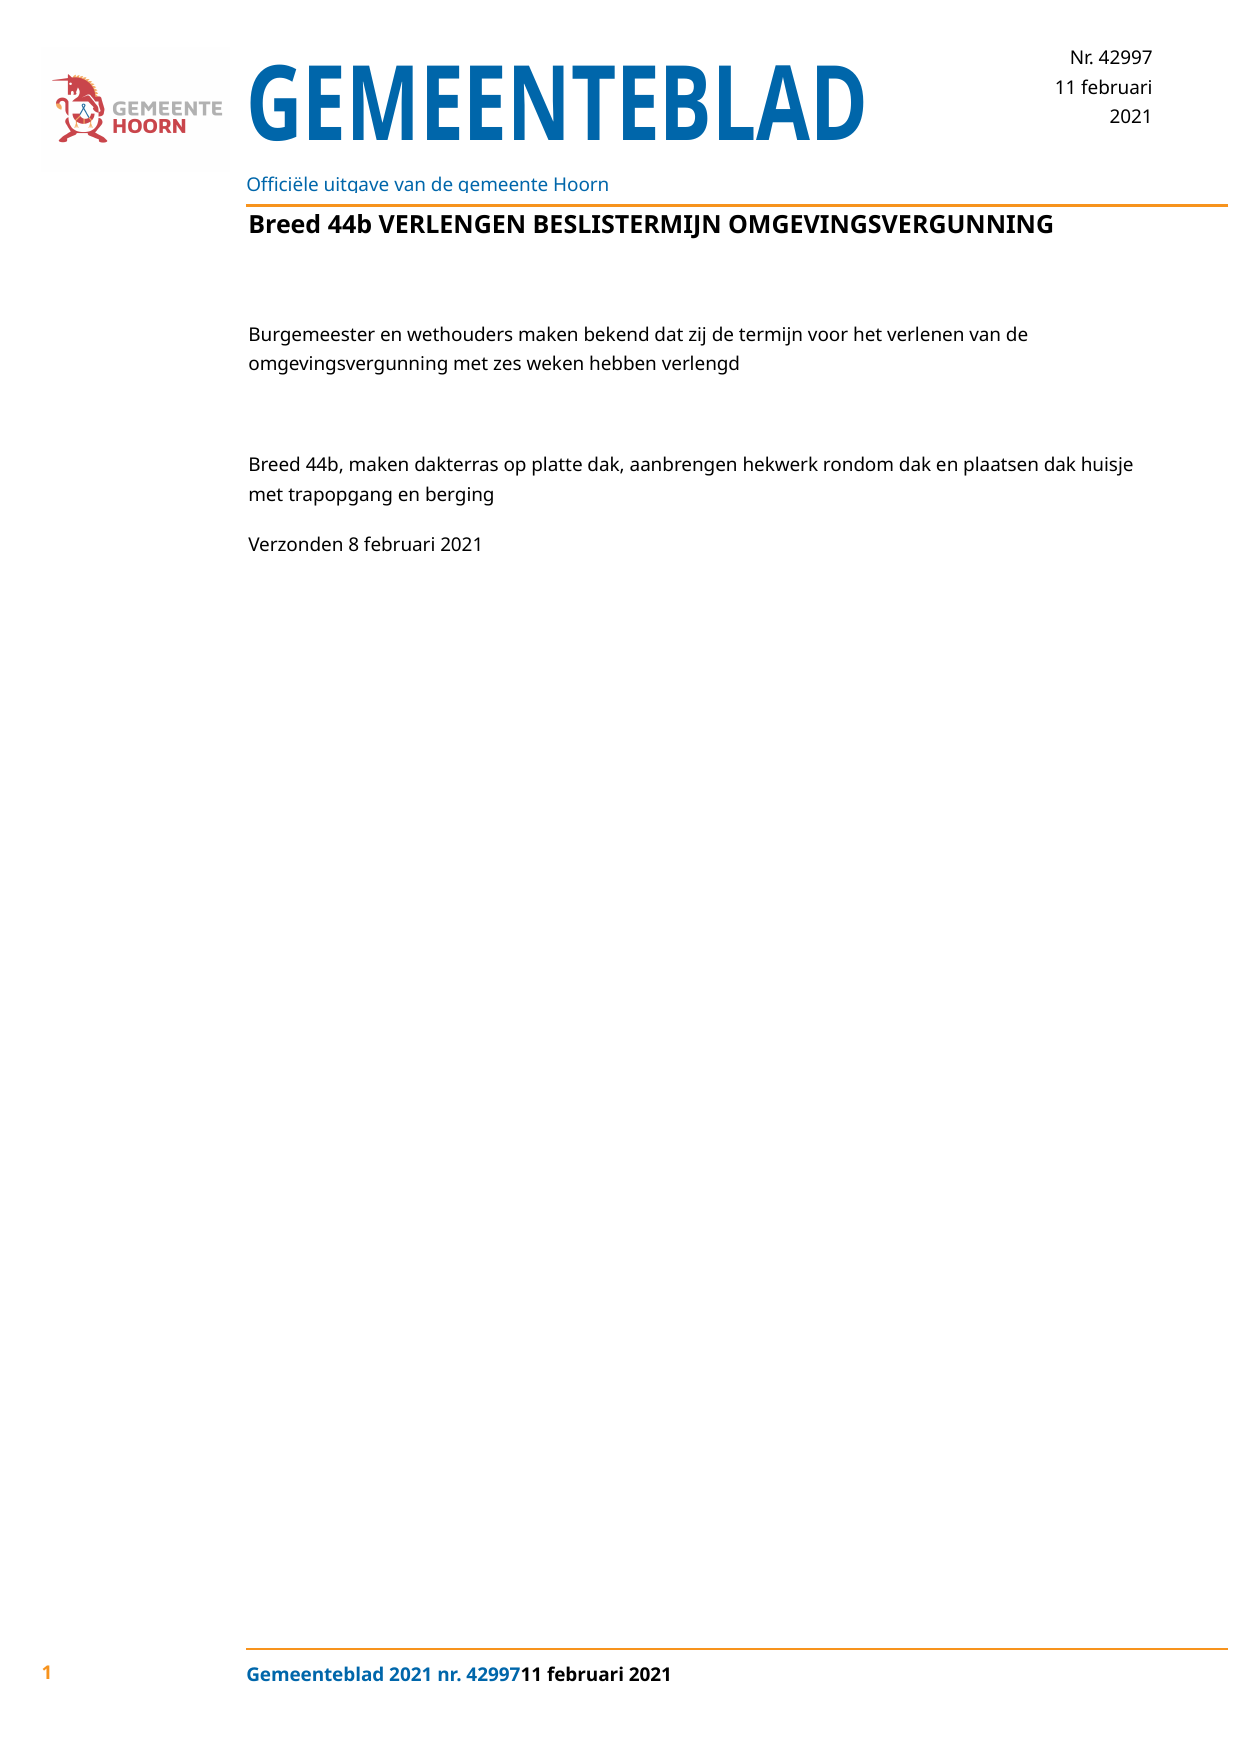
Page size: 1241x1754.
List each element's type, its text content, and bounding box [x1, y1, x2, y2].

picture [41, 47, 231, 172]
text Burgemeester en wethouders maken bekend dat zij de termijn voor het verlenen van de omgevingsvergunning met zes weken hebben verlengd [248, 321, 1152, 376]
text Breed 44b, maken dakterras op platte dak, aanbrengen hekwerk rondom dak en plaatsen dak huisje met trapopgang en berging [248, 451, 1152, 506]
text Verzonden 8 februari 2021 [248, 531, 1152, 557]
text Breed 44b VERLENGEN BESLISTERMIJN OMGEVINGSVERGUNNING [248, 207, 1152, 241]
